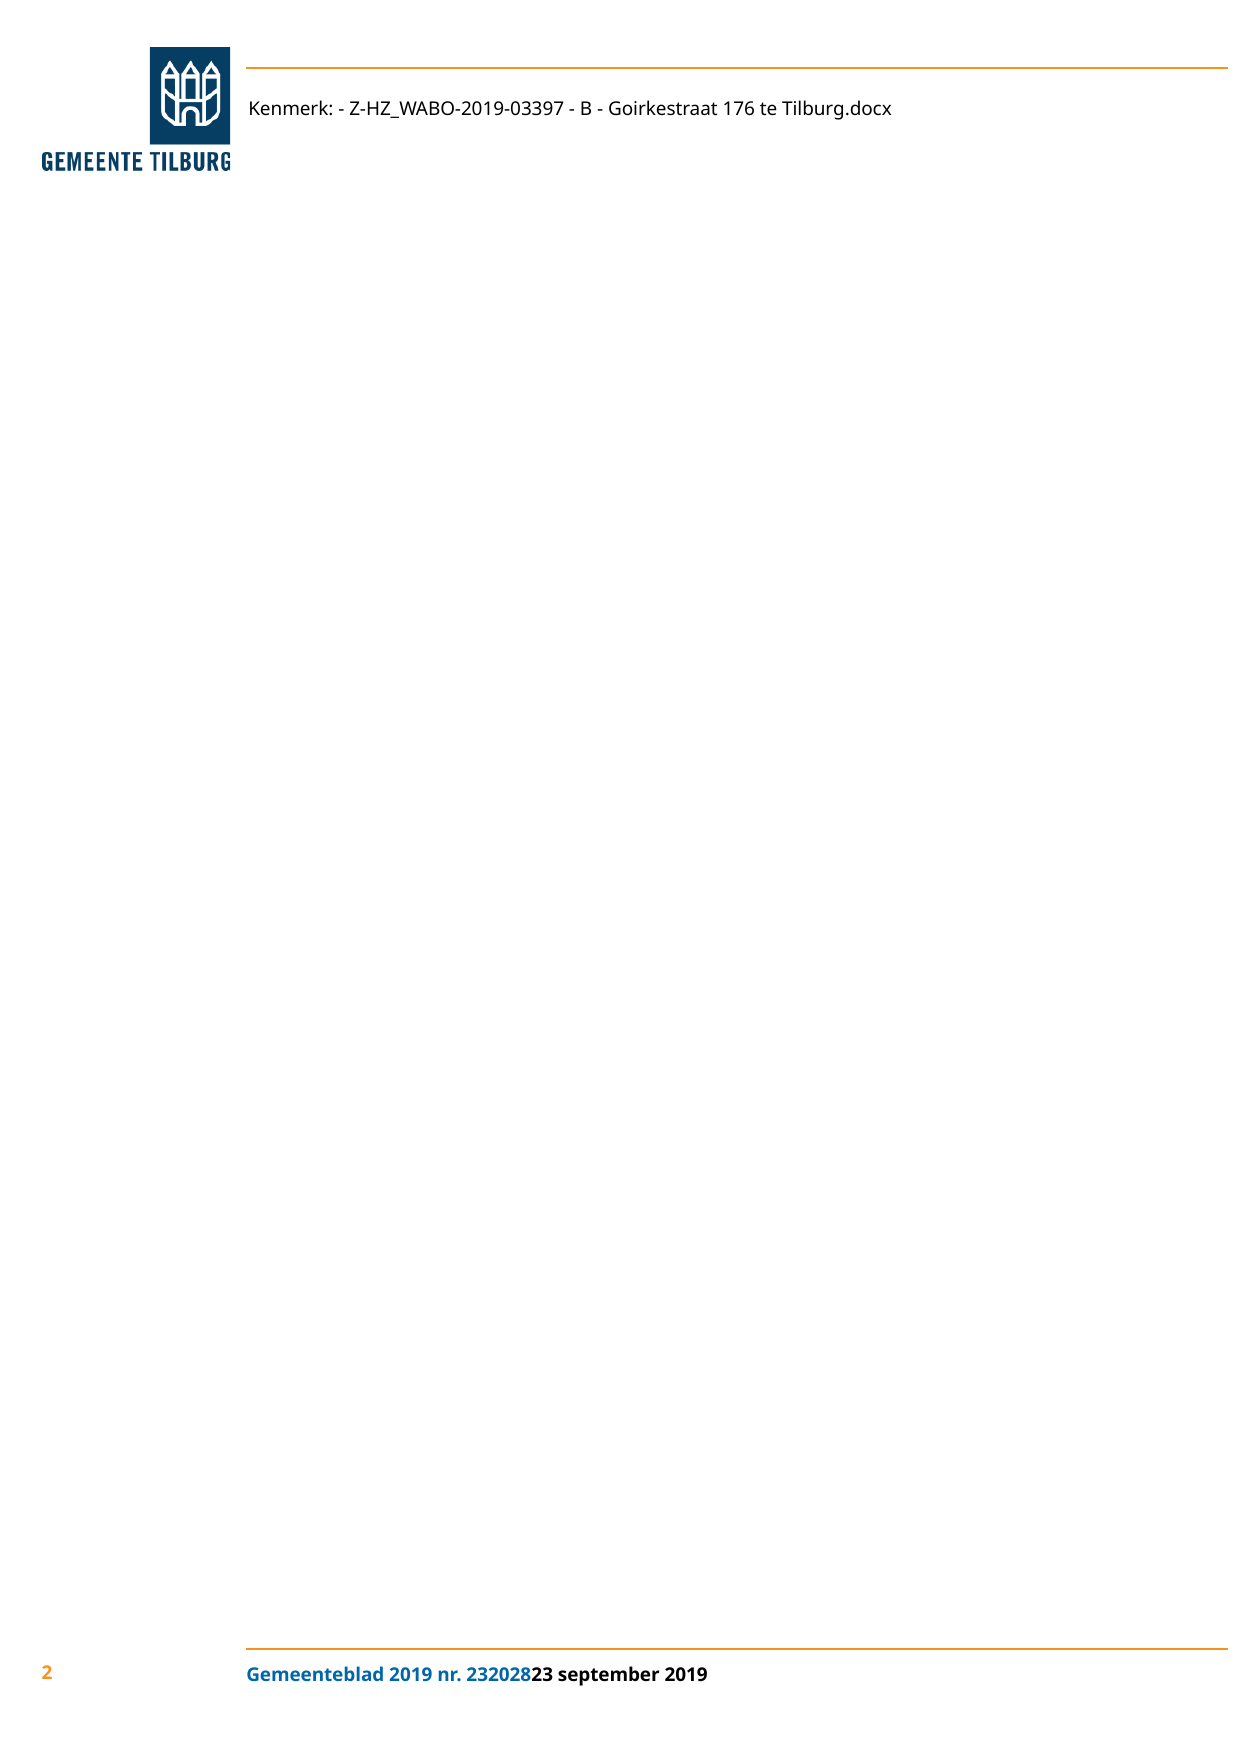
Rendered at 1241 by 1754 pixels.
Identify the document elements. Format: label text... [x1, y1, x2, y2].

picture [41, 47, 231, 172]
text Kenmerk: - Z-HZ_WABO-2019-03397 - B - Goirkestraat 176 te Tilburg.docx [248, 95, 1152, 121]
